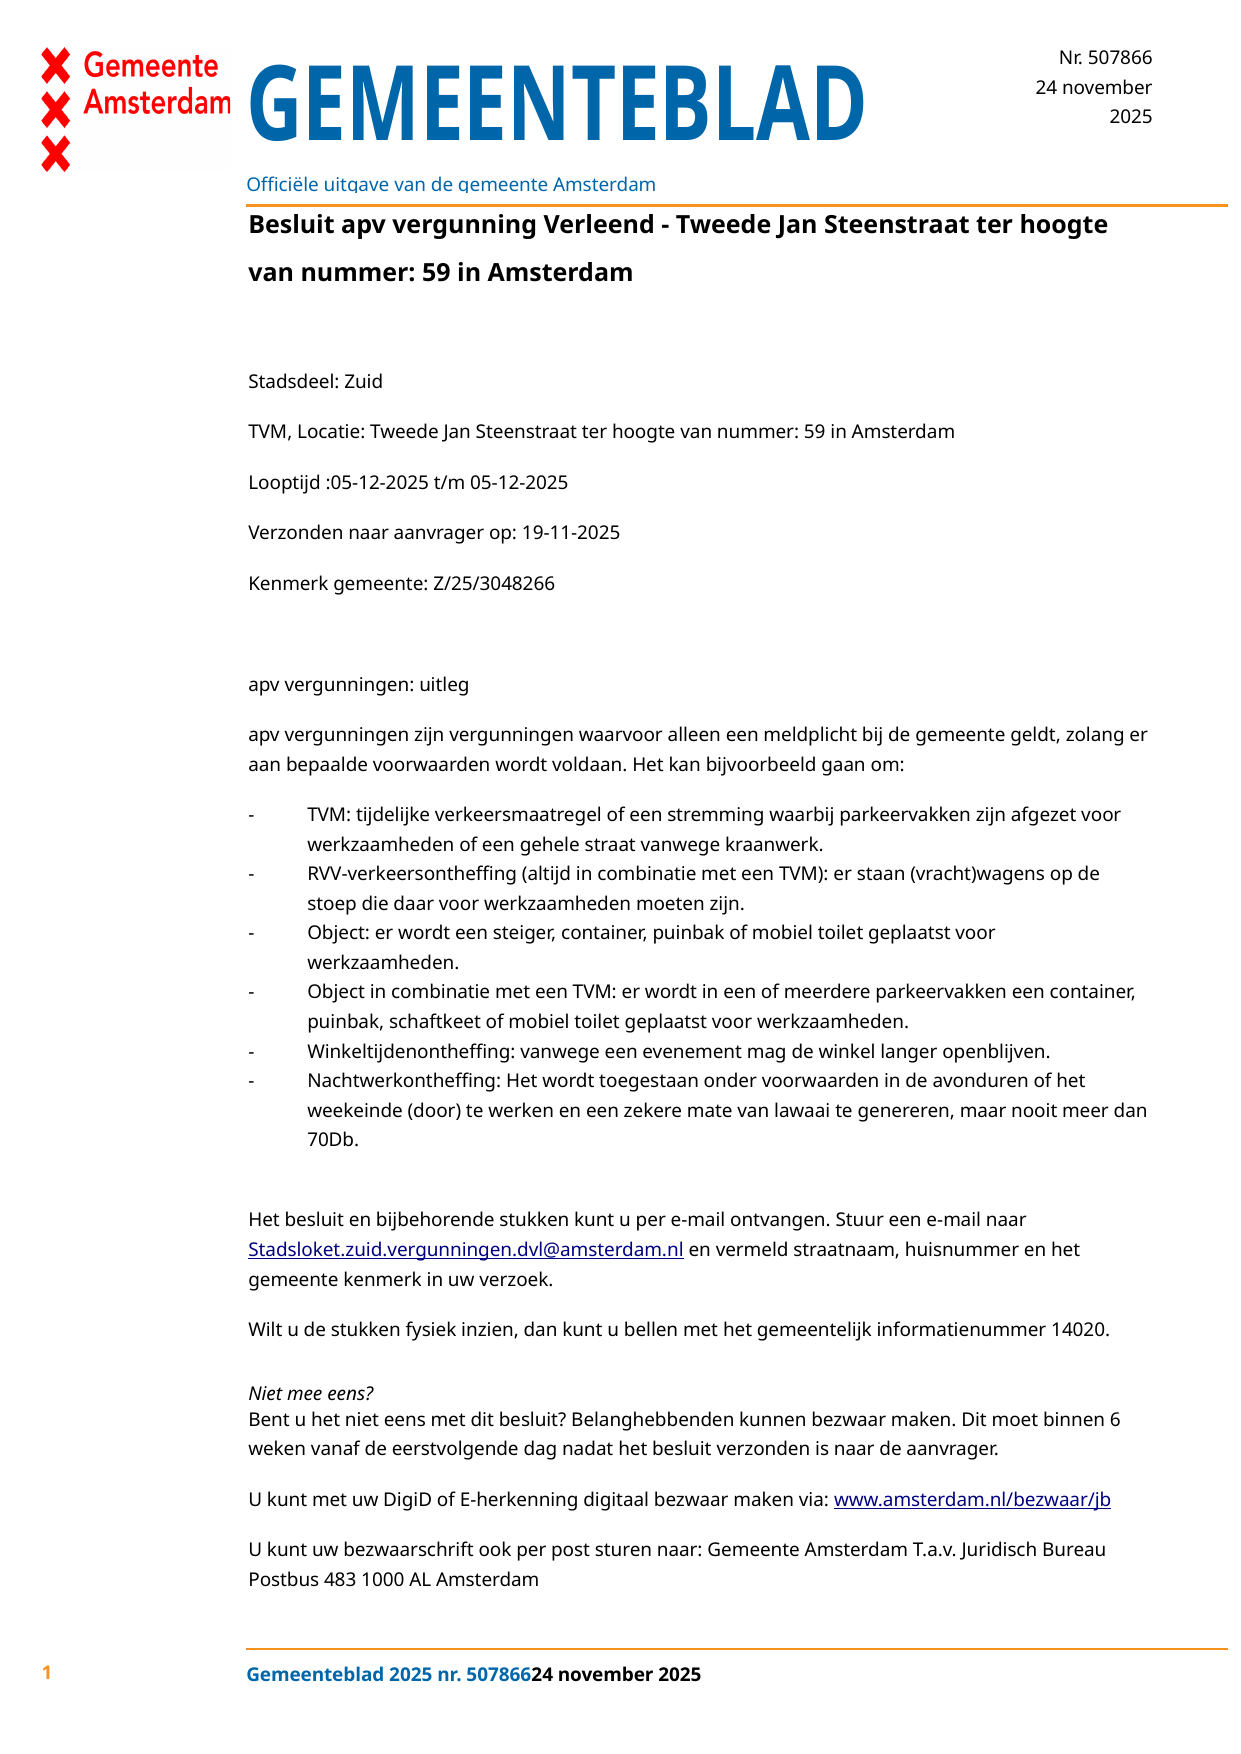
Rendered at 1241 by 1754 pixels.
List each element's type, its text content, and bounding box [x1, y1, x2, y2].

text Kenmerk gemeente: Z/25/3048266 [248, 570, 1152, 596]
text Het besluit en bijbehorende stukken kunt u per e-mail ontvangen. Stuur een e-mail naar Stadsloket.zuid.vergunningen.dvl@amsterdam.nl en vermeld straatnaam, huisnummer en het gemeente kenmerk in uw verzoek. [248, 1207, 1152, 1292]
list RVV-verkeersontheffing (altijd in combinatie met een TVM): er staan (vracht)wagens op de stoep die daar voor werkzaamheden moeten zijn. [248, 860, 1152, 916]
text Verzonden naar aanvrager op: 19-11-2025 [248, 519, 1152, 545]
text U kunt uw bezwaarschrift ook per post sturen naar: Gemeente Amsterdam T.a.v. Juridisch Bureau Postbus 483 1000 AL Amsterdam [248, 1536, 1152, 1592]
text Bent u het niet eens met dit besluit? Belanghebbenden kunnen bezwaar maken. Dit moet binnen 6 weken vanaf de eerstvolgende dag nadat het besluit verzonden is naar de aanvrager. [248, 1406, 1152, 1461]
list TVM: tijdelijke verkeersmaatregel of een stremming waarbij parkeervakken zijn afgezet voor werkzaamheden of een gehele straat vanwege kraanwerk. [248, 801, 1152, 857]
text TVM, Locatie: Tweede Jan Steenstraat ter hoogte van nummer: 59 in Amsterdam [248, 419, 1152, 444]
list Object: er wordt een steiger, container, puinbak of mobiel toilet geplaatst voor werkzaamheden. [248, 919, 1152, 975]
picture [41, 47, 231, 172]
text U kunt met uw DigiD of E-herkenning digitaal bezwaar maken via: www.amsterdam.nl/bezwaar/jb [248, 1486, 1152, 1512]
text Besluit apv vergunning Verleend - Tweede Jan Steenstraat ter hoogte van nummer: 59 in Amsterdam [248, 207, 1152, 288]
text Looptijd :05-12-2025 t/m 05-12-2025 [248, 469, 1152, 495]
text Wilt u de stukken fysiek inzien, dan kunt u bellen met het gemeentelijk informatienummer 14020. [248, 1316, 1152, 1342]
list Object in combinatie met een TVM: er wordt in een of meerdere parkeervakken een container, puinbak, schaftkeet of mobiel toilet geplaatst voor werkzaamheden. [248, 979, 1152, 1034]
list Winkeltijdenontheffing: vanwege een evenement mag de winkel langer openblijven. [248, 1038, 1152, 1064]
text Stadsdeel: Zuid [248, 368, 1152, 394]
text apv vergunningen zijn vergunningen waarvoor alleen een meldplicht bij de gemeente geldt, zolang er aan bepaalde voorwaarden wordt voldaan. Het kan bijvoorbeeld gaan om: [248, 721, 1152, 777]
text Niet mee eens? [248, 1380, 1152, 1406]
list Nachtwerkontheffing: Het wordt toegestaan onder voorwaarden in de avonduren of het weekeinde (door) te werken en een zekere mate van lawaai te genereren, maar nooit meer dan 70Db. [248, 1067, 1152, 1152]
text apv vergunningen: uitleg [248, 671, 1152, 697]
